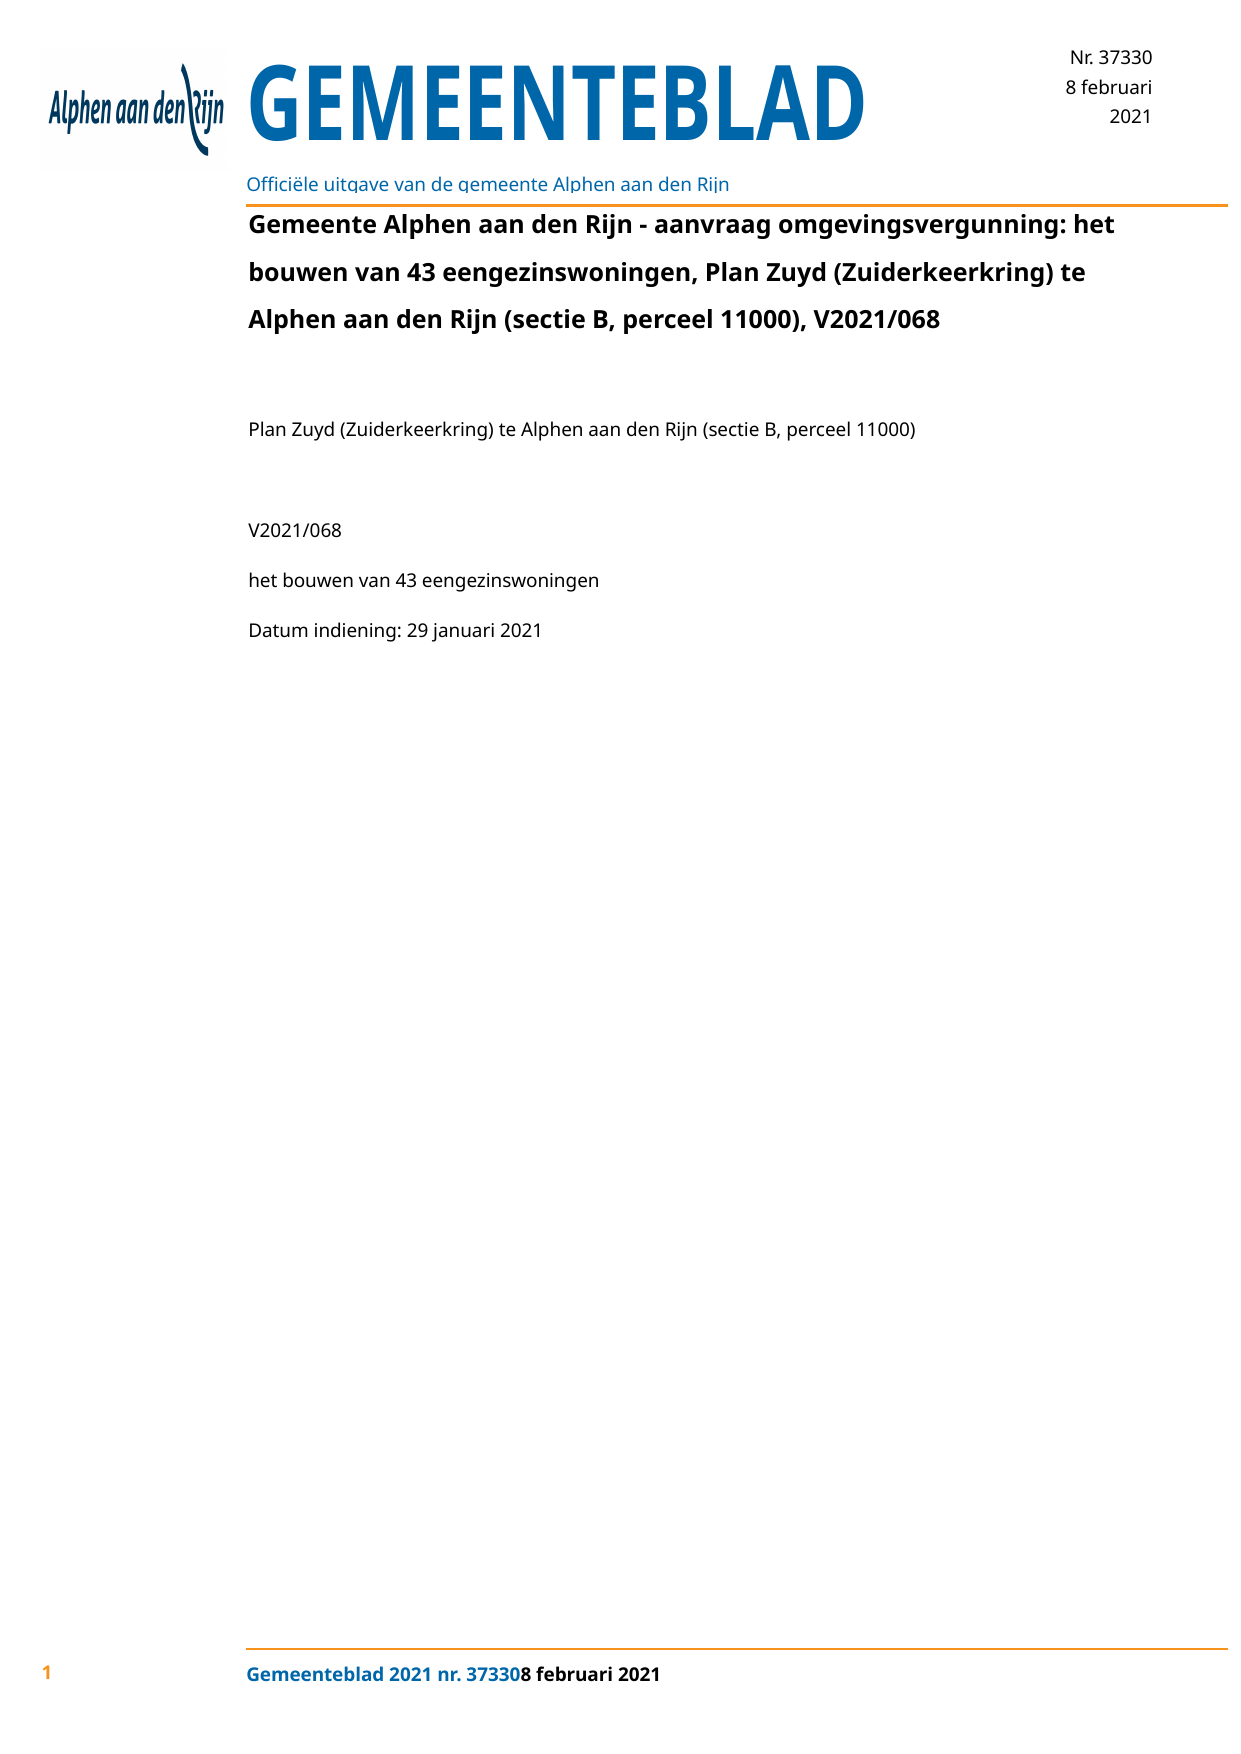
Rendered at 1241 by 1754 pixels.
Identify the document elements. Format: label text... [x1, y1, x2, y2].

text Datum indiening: 29 januari 2021 [248, 618, 1152, 643]
text het bouwen van 43 eengezinswoningen [248, 567, 1152, 593]
text Gemeente Alphen aan den Rijn - aanvraag omgevingsvergunning: het bouwen van 43 eengezinswoningen, Plan Zuyd (Zuiderkeerkring) te Alphen aan den Rijn (sectie B, perceel 11000), V2021/068 [248, 207, 1152, 336]
picture [41, 47, 231, 172]
text Plan Zuyd (Zuiderkeerkring) te Alphen aan den Rijn (sectie B, perceel 11000) [248, 416, 1152, 442]
text V2021/068 [248, 517, 1152, 542]
